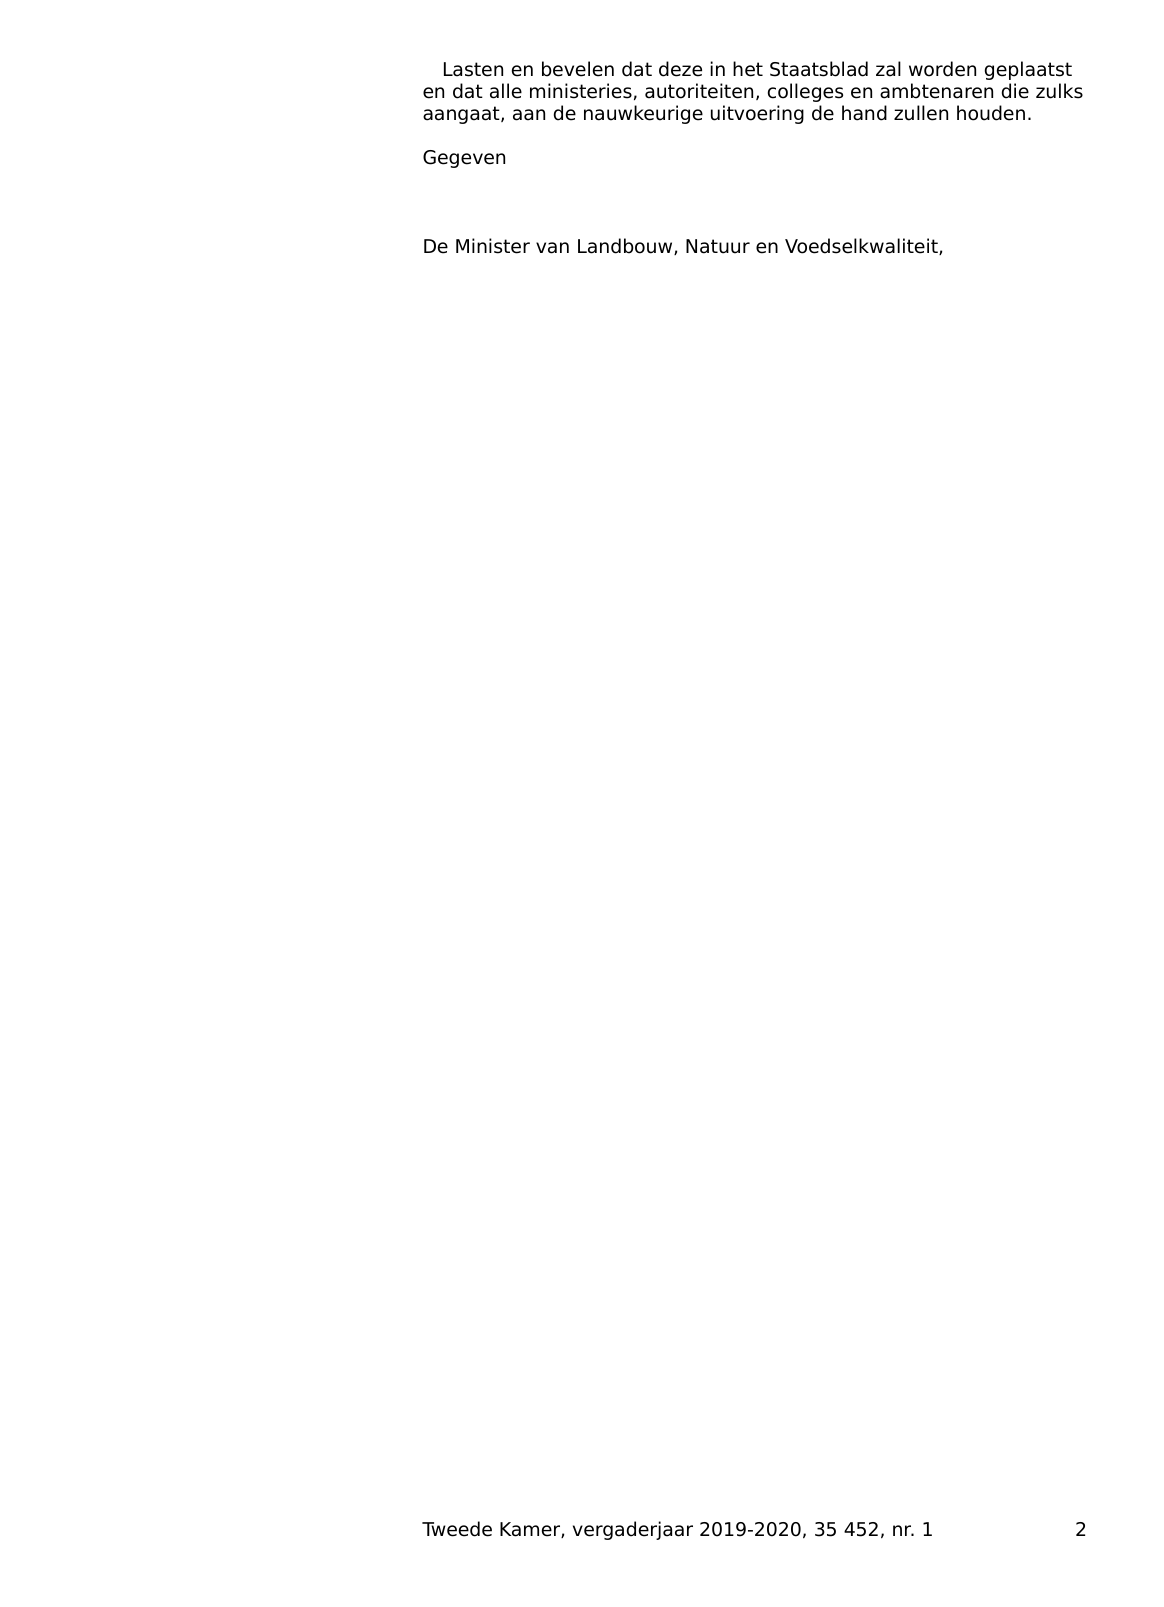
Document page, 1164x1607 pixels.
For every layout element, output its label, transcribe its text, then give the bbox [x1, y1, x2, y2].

text Gegeven [422, 147, 1087, 169]
text Lasten en bevelen dat deze in het Staatsblad zal worden geplaatst en dat alle ministeries, autoriteiten, colleges en ambtenaren die zulks aangaat, aan de nauwkeurige uitvoering de hand zullen houden. [422, 59, 1087, 125]
text De Minister van Landbouw, Natuur en Voedselkwaliteit, [422, 236, 1087, 258]
